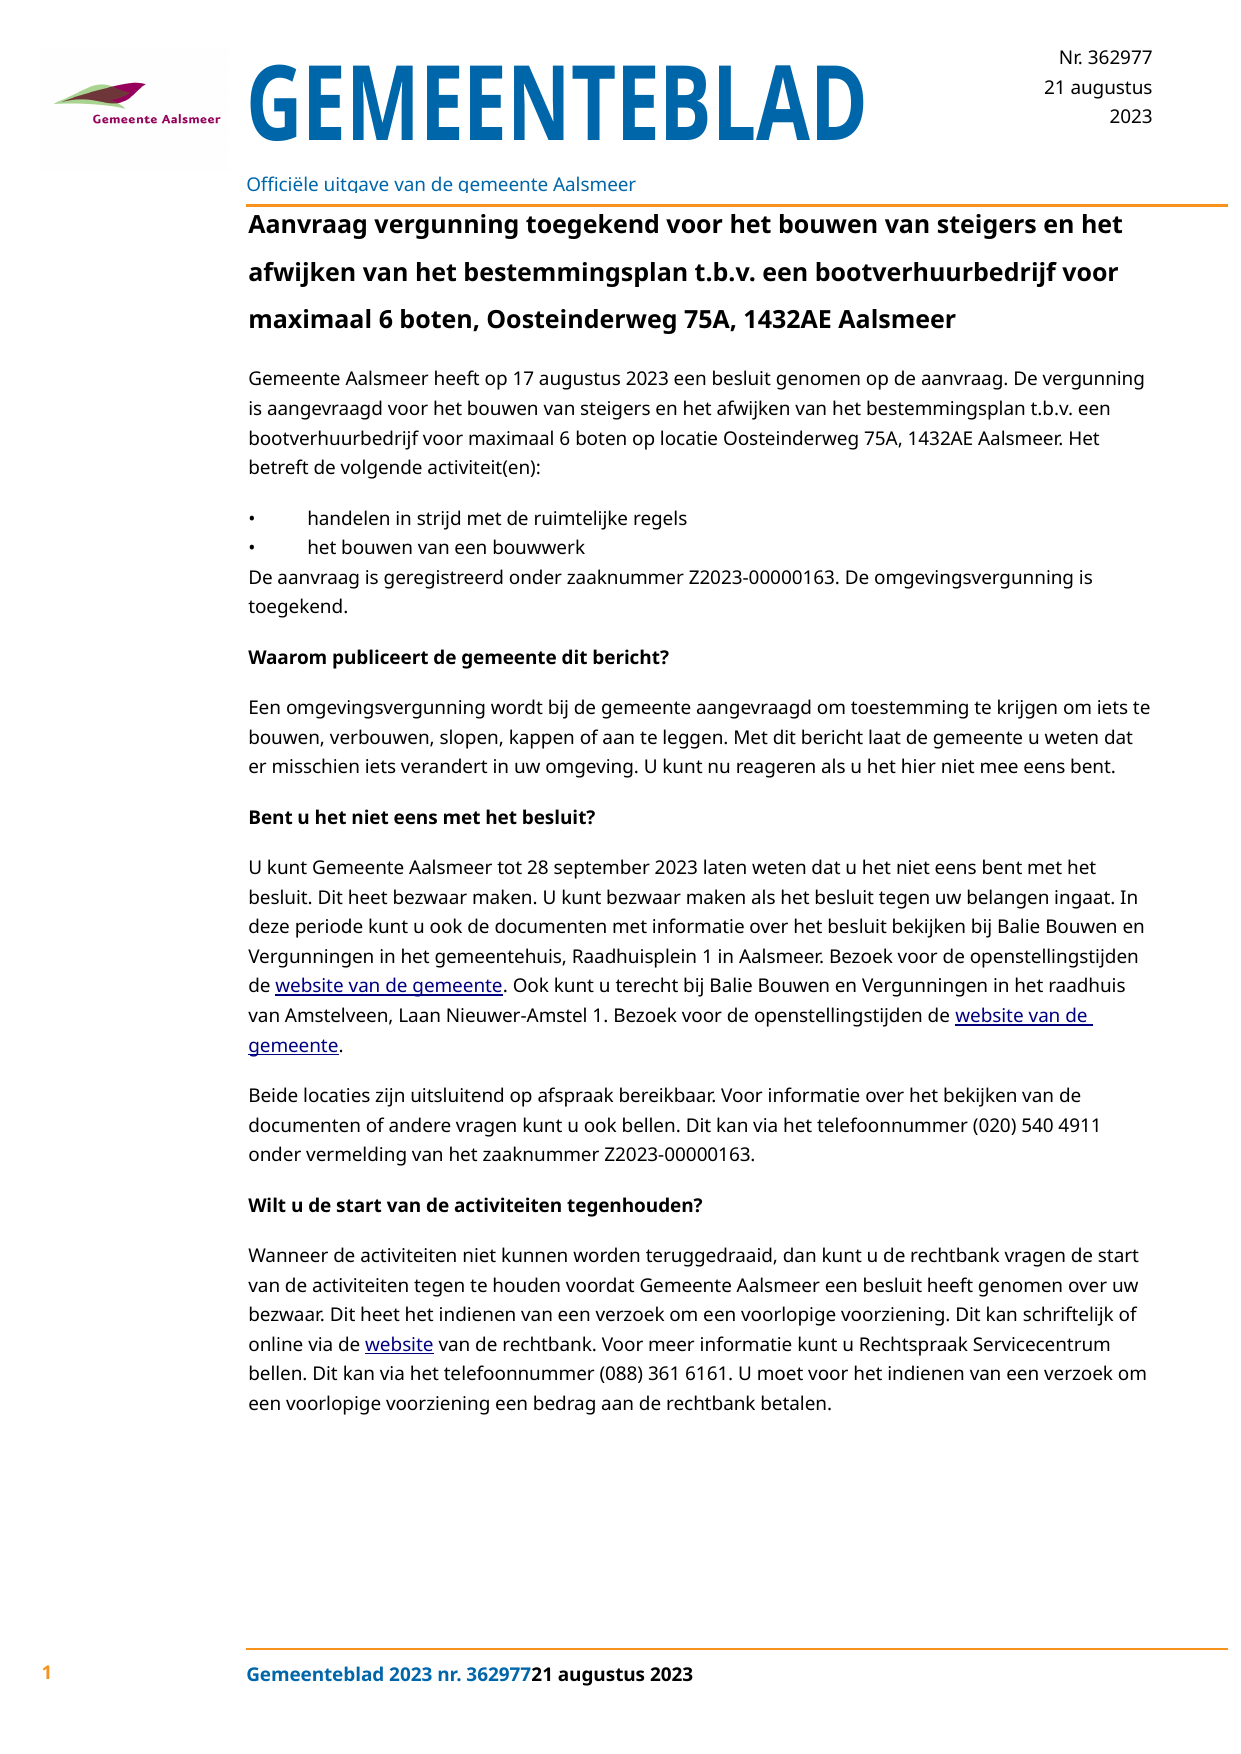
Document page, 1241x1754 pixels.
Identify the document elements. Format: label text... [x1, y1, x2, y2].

list het bouwen van een bouwwerk [248, 534, 1152, 560]
text Waarom publiceert de gemeente dit bericht? [248, 644, 1152, 669]
text Een omgevingsvergunning wordt bij de gemeente aangevraagd om toestemming te krijgen om iets te bouwen, verbouwen, slopen, kappen of aan te leggen. Met dit bericht laat de gemeente u weten dat er misschien iets verandert in uw omgeving. U kunt nu reageren als u het hier niet mee eens bent. [248, 694, 1152, 779]
text Aanvraag vergunning toegekend voor het bouwen van steigers en het afwijken van het bestemmingsplan t.b.v. een bootverhuurbedrijf voor maximaal 6 boten, Oosteinderweg 75A, 1432AE Aalsmeer [248, 207, 1152, 336]
text Wanneer de activiteiten niet kunnen worden teruggedraaid, dan kunt u de rechtbank vragen de start van de activiteiten tegen te houden voordat Gemeente Aalsmeer een besluit heeft genomen over uw bezwaar. Dit heet het indienen van een verzoek om een voorlopige voorziening. Dit kan schriftelijk of online via de website van de rechtbank. Voor meer informatie kunt u Rechtspraak Servicecentrum bellen. Dit kan via het telefoonnummer (088) 361 6161. U moet voor het indienen van een verzoek om een voorlopige voorziening een bedrag aan de rechtbank betalen. [248, 1242, 1152, 1416]
text Gemeente Aalsmeer heeft op 17 augustus 2023 een besluit genomen op de aanvraag. De vergunning is aangevraagd voor het bouwen van steigers en het afwijken van het bestemmingsplan t.b.v. een bootverhuurbedrijf voor maximaal 6 boten op locatie Oosteinderweg 75A, 1432AE Aalsmeer. Het betreft de volgende activiteit(en): [248, 366, 1152, 480]
list handelen in strijd met de ruimtelijke regels [248, 505, 1152, 530]
text Bent u het niet eens met het besluit? [248, 804, 1152, 829]
text Beide locaties zijn uitsluitend op afspraak bereikbaar. Voor informatie over het bekijken van de documenten of andere vragen kunt u ook bellen. Dit kan via het telefoonnummer (020) 540 4911 onder vermelding van het zaaknummer Z2023-00000163. [248, 1082, 1152, 1167]
text De aanvraag is geregistreerd onder zaaknummer Z2023-00000163. De omgevingsvergunning is toegekend. [248, 564, 1152, 619]
picture [41, 47, 231, 172]
text U kunt Gemeente Aalsmeer tot 28 september 2023 laten weten dat u het niet eens bent met het besluit. Dit heet bezwaar maken. U kunt bezwaar maken als het besluit tegen uw belangen ingaat. In deze periode kunt u ook de documenten met informatie over het besluit bekijken bij Balie Bouwen en Vergunningen in het gemeentehuis, Raadhuisplein 1 in Aalsmeer. Bezoek voor de openstellingstijden de website van de gemeente. Ook kunt u terecht bij Balie Bouwen en Vergunningen in het raadhuis van Amstelveen, Laan Nieuwer-Amstel 1. Bezoek voor de openstellingstijden de website van de gemeente. [248, 854, 1152, 1057]
text Wilt u de start van de activiteiten tegenhouden? [248, 1192, 1152, 1217]
